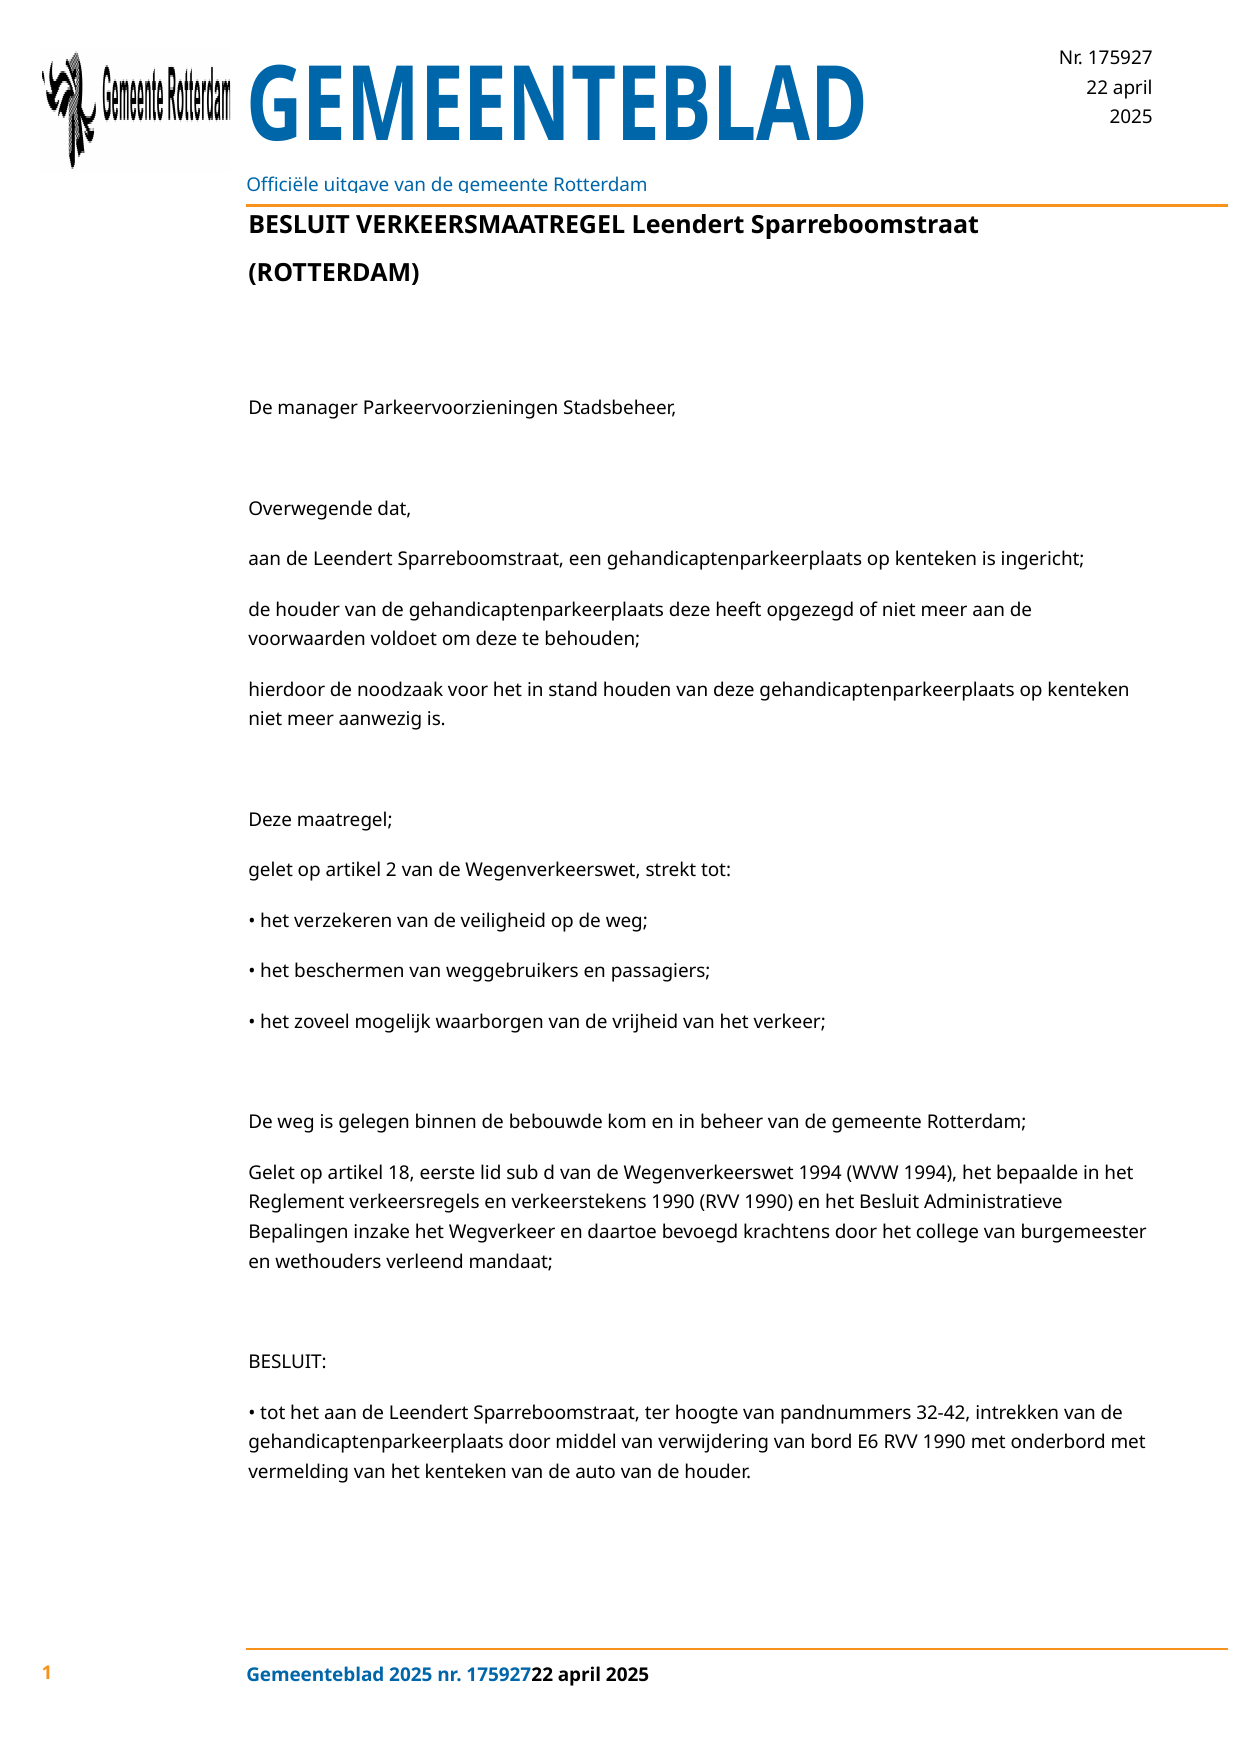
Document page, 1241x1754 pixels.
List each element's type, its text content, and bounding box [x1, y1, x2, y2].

text De manager Parkeervoorzieningen Stadsbeheer, [248, 394, 1152, 420]
text • het verzekeren van de veiligheid op de weg; [248, 907, 1152, 933]
text gelet op artikel 2 van de Wegenverkeerswet, strekt tot: [248, 857, 1152, 882]
text BESLUIT VERKEERSMAATREGEL Leendert Sparreboomstraat (ROTTERDAM) [248, 207, 1152, 288]
text Overwegende dat, [248, 495, 1152, 521]
text • tot het aan de Leendert Sparreboomstraat, ter hoogte van pandnummers 32-42, intrekken van de gehandicaptenparkeerplaats door middel van verwijdering van bord E6 RVV 1990 met onderbord met vermelding van het kenteken van de auto van de houder. [248, 1399, 1152, 1484]
text de houder van de gehandicaptenparkeerplaats deze heeft opgezegd of niet meer aan de voorwaarden voldoet om deze te behouden; [248, 596, 1152, 651]
text hierdoor de noodzaak voor het in stand houden van deze gehandicaptenparkeerplaats op kenteken niet meer aanwezig is. [248, 676, 1152, 731]
text • het beschermen van weggebruikers en passagiers; [248, 957, 1152, 983]
text Gelet op artikel 18, eerste lid sub d van de Wegenverkeerswet 1994 (WVW 1994), het bepaalde in het Reglement verkeersregels en verkeerstekens 1990 (RVV 1990) en het Besluit Administratieve Bepalingen inzake het Wegverkeer en daartoe bevoegd krachtens door het college van burgemeester en wethouders verleend mandaat; [248, 1159, 1152, 1273]
text • het zoveel mogelijk waarborgen van de vrijheid van het verkeer; [248, 1008, 1152, 1033]
picture [41, 47, 231, 172]
text BESLUIT: [248, 1349, 1152, 1374]
text Deze maatregel; [248, 806, 1152, 832]
text De weg is gelegen binnen de bebouwde kom en in beheer van de gemeente Rotterdam; [248, 1109, 1152, 1134]
text aan de Leendert Sparreboomstraat, een gehandicaptenparkeerplaats op kenteken is ingericht; [248, 545, 1152, 571]
